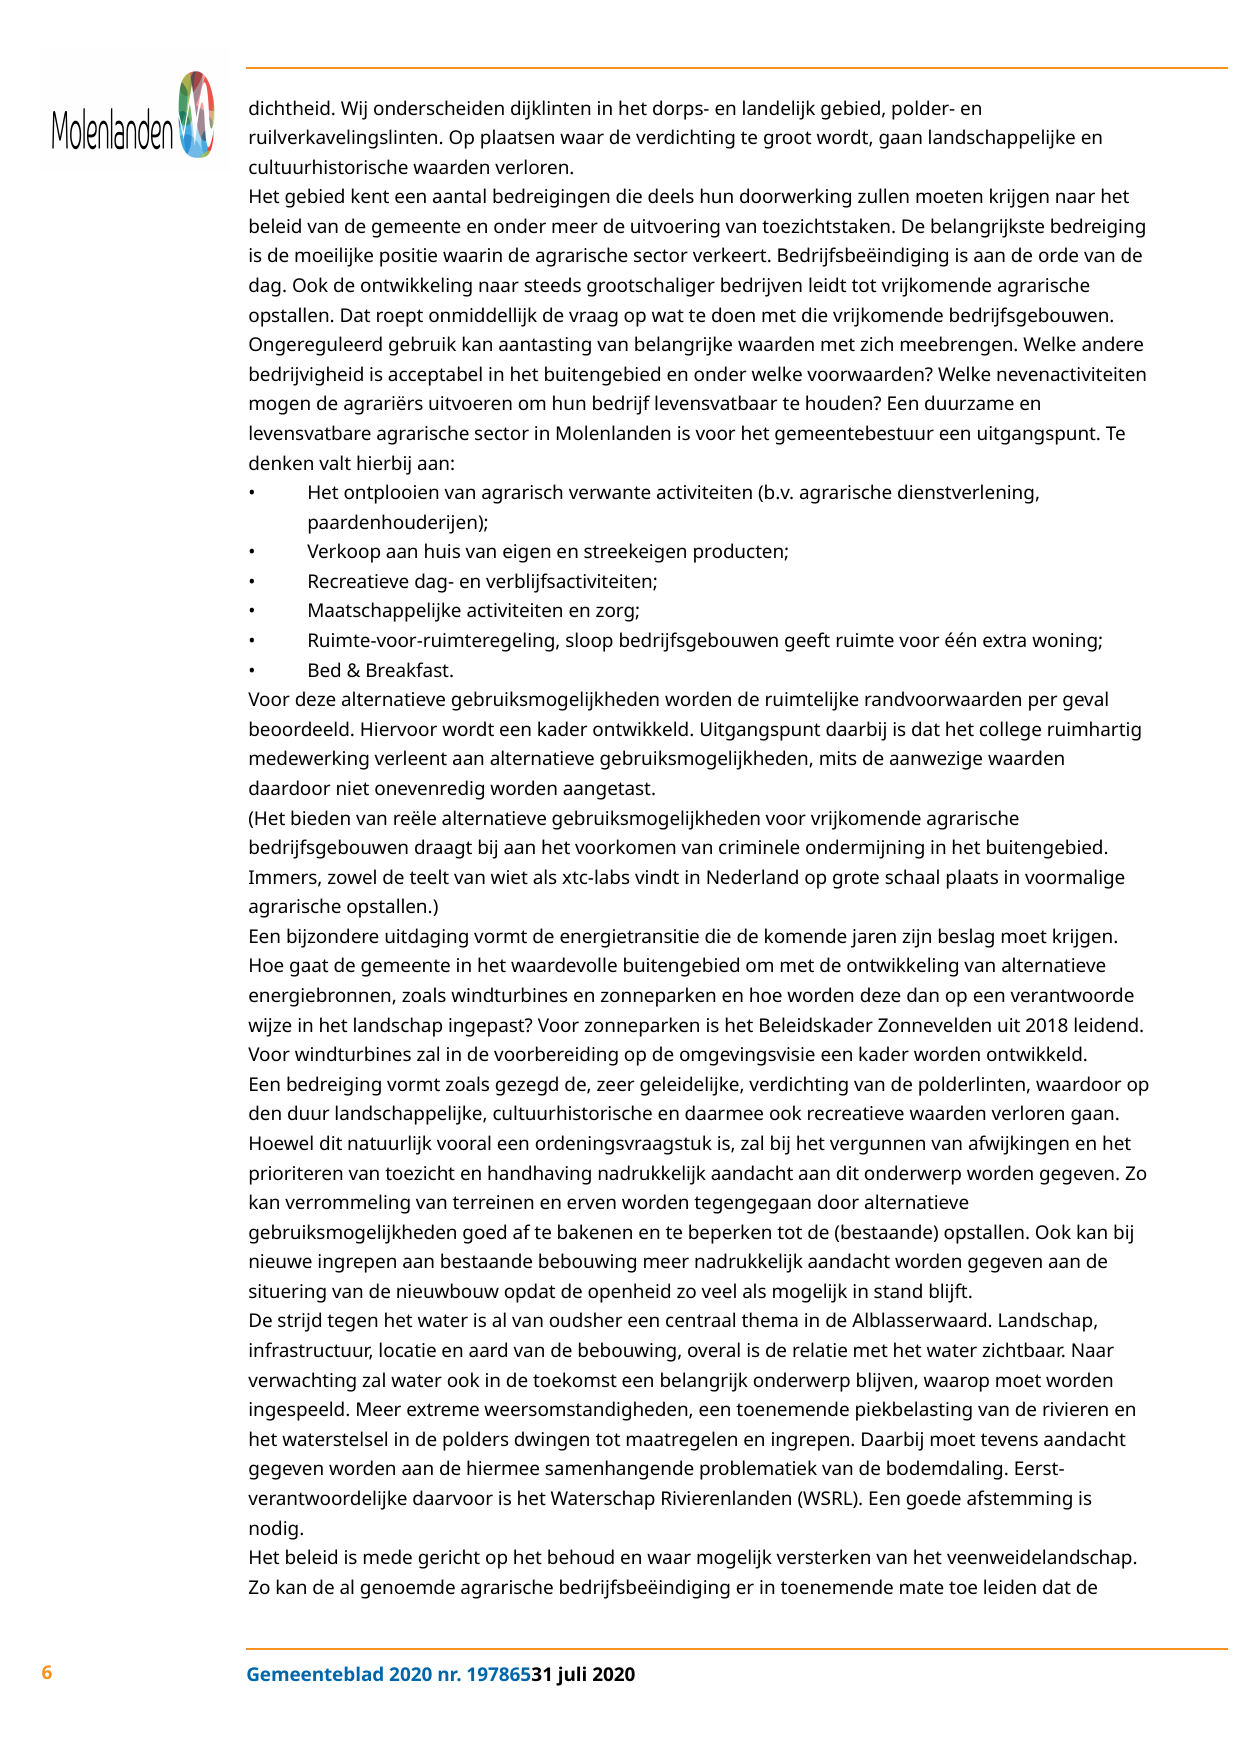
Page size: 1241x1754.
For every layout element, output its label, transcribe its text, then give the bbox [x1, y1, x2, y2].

picture [41, 47, 231, 172]
list Ruimte-voor-ruimteregeling, sloop bedrijfsgebouwen geeft ruimte voor één extra woning; [248, 627, 1152, 653]
list Verkoop aan huis van eigen en streekeigen producten; [248, 538, 1152, 564]
list Maatschappelijke activiteiten en zorg; [248, 598, 1152, 623]
text Een bedreiging vormt zoals gezegd de, zeer geleidelijke, verdichting van de polderlinten, waardoor op den duur landschappelijke, cultuurhistorische en daarmee ook recreatieve waarden verloren gaan. Hoewel dit natuurlijk vooral een ordeningsvraagstuk is, zal bij het vergunnen van afwijkingen en het prioriteren van toezicht en handhaving nadrukkelijk aandacht aan dit onderwerp worden gegeven. Zo kan verrommeling van terreinen en erven worden tegengegaan door alternatieve gebruiksmogelijkheden goed af te bakenen en te beperken tot de (bestaande) opstallen. Ook kan bij nieuwe ingrepen aan bestaande bebouwing meer nadrukkelijk aandacht worden gegeven aan de situering van de nieuwbouw opdat de openheid zo veel als mogelijk in stand blijft. [248, 1071, 1152, 1304]
text Voor deze alternatieve gebruiksmogelijkheden worden de ruimtelijke randvoorwaarden per geval beoordeeld. Hiervoor wordt een kader ontwikkeld. Uitgangspunt daarbij is dat het college ruimhartig medewerking verleent aan alternatieve gebruiksmogelijkheden, mits de aanwezige waarden daardoor niet onevenredig worden aangetast. [248, 686, 1152, 801]
list Bed & Breakfast. [248, 657, 1152, 683]
text De strijd tegen het water is al van oudsher een centraal thema in de Alblasserwaard. Landschap, infrastructuur, locatie en aard van de bebouwing, overal is de relatie met het water zichtbaar. Naar verwachting zal water ook in de toekomst een belangrijk onderwerp blijven, waarop moet worden ingespeeld. Meer extreme weersomstandigheden, een toenemende piekbelasting van de rivieren en het waterstelsel in de polders dwingen tot maatregelen en ingrepen. Daarbij moet tevens aandacht gegeven worden aan de hiermee samenhangende problematiek van de bodemdaling. Eerst-verantwoordelijke daarvoor is het Waterschap Rivierenlanden (WSRL). Een goede afstemming is nodig. [248, 1308, 1152, 1541]
list Het ontplooien van agrarisch verwante activiteiten (b.v. agrarische dienstverlening, paardenhouderijen); [248, 479, 1152, 535]
text dichtheid. Wij onderscheiden dijklinten in het dorps- en landelijk gebied, polder- en ruilverkavelingslinten. Op plaatsen waar de verdichting te groot wordt, gaan landschappelijke en cultuurhistorische waarden verloren. [248, 95, 1152, 180]
list Recreatieve dag- en verblijfsactiviteiten; [248, 568, 1152, 594]
text Het gebied kent een aantal bedreigingen die deels hun doorwerking zullen moeten krijgen naar het beleid van de gemeente en onder meer de uitvoering van toezichtstaken. De belangrijkste bedreiging is de moeilijke positie waarin de agrarische sector verkeert. Bedrijfsbeëindiging is aan de orde van de dag. Ook de ontwikkeling naar steeds grootschaliger bedrijven leidt tot vrijkomende agrarische opstallen. Dat roept onmiddellijk de vraag op wat te doen met die vrijkomende bedrijfsgebouwen. Ongereguleerd gebruik kan aantasting van belangrijke waarden met zich meebrengen. Welke andere bedrijvigheid is acceptabel in het buitengebied en onder welke voorwaarden? Welke nevenactiviteiten mogen de agrariërs uitvoeren om hun bedrijf levensvatbaar te houden? Een duurzame en levensvatbare agrarische sector in Molenlanden is voor het gemeentebestuur een uitgangspunt. Te denken valt hierbij aan: [248, 183, 1152, 476]
text Het beleid is mede gericht op het behoud en waar mogelijk versterken van het veenweidelandschap. Zo kan de al genoemde agrarische bedrijfsbeëindiging er in toenemende mate toe leiden dat de [248, 1544, 1152, 1600]
text Een bijzondere uitdaging vormt de energietransitie die de komende jaren zijn beslag moet krijgen. Hoe gaat de gemeente in het waardevolle buitengebied om met de ontwikkeling van alternatieve energiebronnen, zoals windturbines en zonneparken en hoe worden deze dan op een verantwoorde wijze in het landschap ingepast? Voor zonneparken is het Beleidskader Zonnevelden uit 2018 leidend. Voor windturbines zal in de voorbereiding op de omgevingsvisie een kader worden ontwikkeld. [248, 923, 1152, 1067]
text (Het bieden van reële alternatieve gebruiksmogelijkheden voor vrijkomende agrarische bedrijfsgebouwen draagt bij aan het voorkomen van criminele ondermijning in het buitengebied. Immers, zowel de teelt van wiet als xtc-labs vindt in Nederland op grote schaal plaats in voormalige agrarische opstallen.) [248, 805, 1152, 919]
